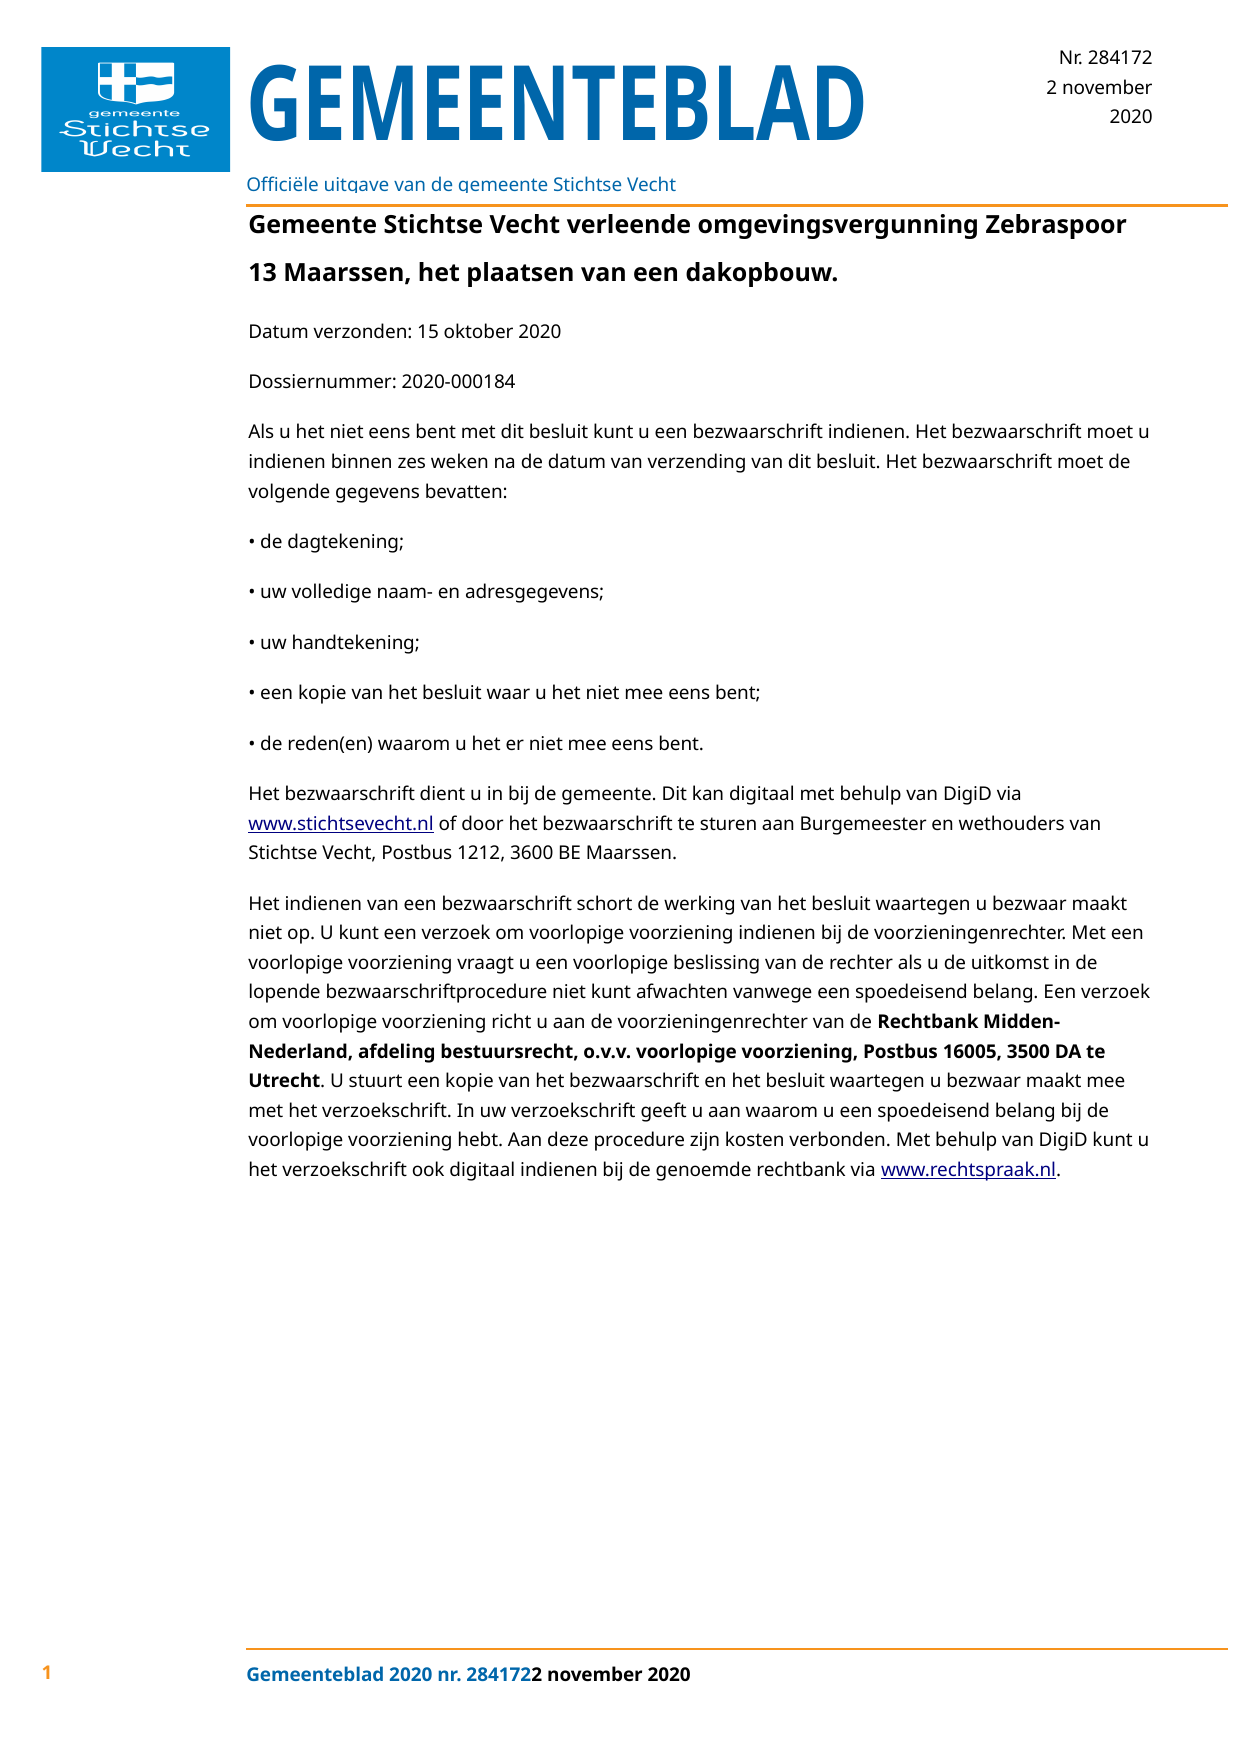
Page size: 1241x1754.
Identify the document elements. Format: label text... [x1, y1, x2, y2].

text Het bezwaarschrift dient u in bij de gemeente. Dit kan digitaal met behulp van DigiD via www.stichtsevecht.nl of door het bezwaarschrift te sturen aan Burgemeester en wethouders van Stichtse Vecht, Postbus 1212, 3600 BE Maarssen. [248, 780, 1152, 865]
text Het indienen van een bezwaarschrift schort de werking van het besluit waartegen u bezwaar maakt niet op. U kunt een verzoek om voorlopige voorziening indienen bij de voorzieningenrechter. Met een voorlopige voorziening vraagt u een voorlopige beslissing van de rechter als u de uitkomst in de lopende bezwaarschriftprocedure niet kunt afwachten vanwege een spoedeisend belang. Een verzoek om voorlopige voorziening richt u aan de voorzieningenrechter van de Rechtbank Midden-Nederland, afdeling bestuursrecht, o.v.v. voorlopige voorziening, Postbus 16005, 3500 DA te Utrecht. U stuurt een kopie van het bezwaarschrift en het besluit waartegen u bezwaar maakt mee met het verzoekschrift. In uw verzoekschrift geeft u aan waarom u een spoedeisend belang bij de voorlopige voorziening hebt. Aan deze procedure zijn kosten verbonden. Met behulp van DigiD kunt u het verzoekschrift ook digitaal indienen bij de genoemde rechtbank via www.rechtspraak.nl. [248, 890, 1152, 1182]
text • de reden(en) waarom u het er niet mee eens bent. [248, 730, 1152, 756]
text Gemeente Stichtse Vecht verleende omgevingsvergunning Zebraspoor 13 Maarssen, het plaatsen van een dakopbouw. [248, 207, 1152, 288]
text • uw handtekening; [248, 629, 1152, 655]
text • uw volledige naam- en adresgegevens; [248, 579, 1152, 604]
picture [99, 63, 135, 101]
text Dossiernummer: 2020-000184 [248, 368, 1152, 394]
text Als u het niet eens bent met dit besluit kunt u een bezwaarschrift indienen. Het bezwaarschrift moet u indienen binnen zes weken na de datum van verzending van dit besluit. Het bezwaarschrift moet de volgende gegevens bevatten: [248, 419, 1152, 504]
text Datum verzonden: 15 oktober 2020 [248, 318, 1152, 344]
text • een kopie van het besluit waar u het niet mee eens bent; [248, 679, 1152, 705]
picture [137, 63, 174, 103]
text • de dagtekening; [248, 528, 1152, 554]
